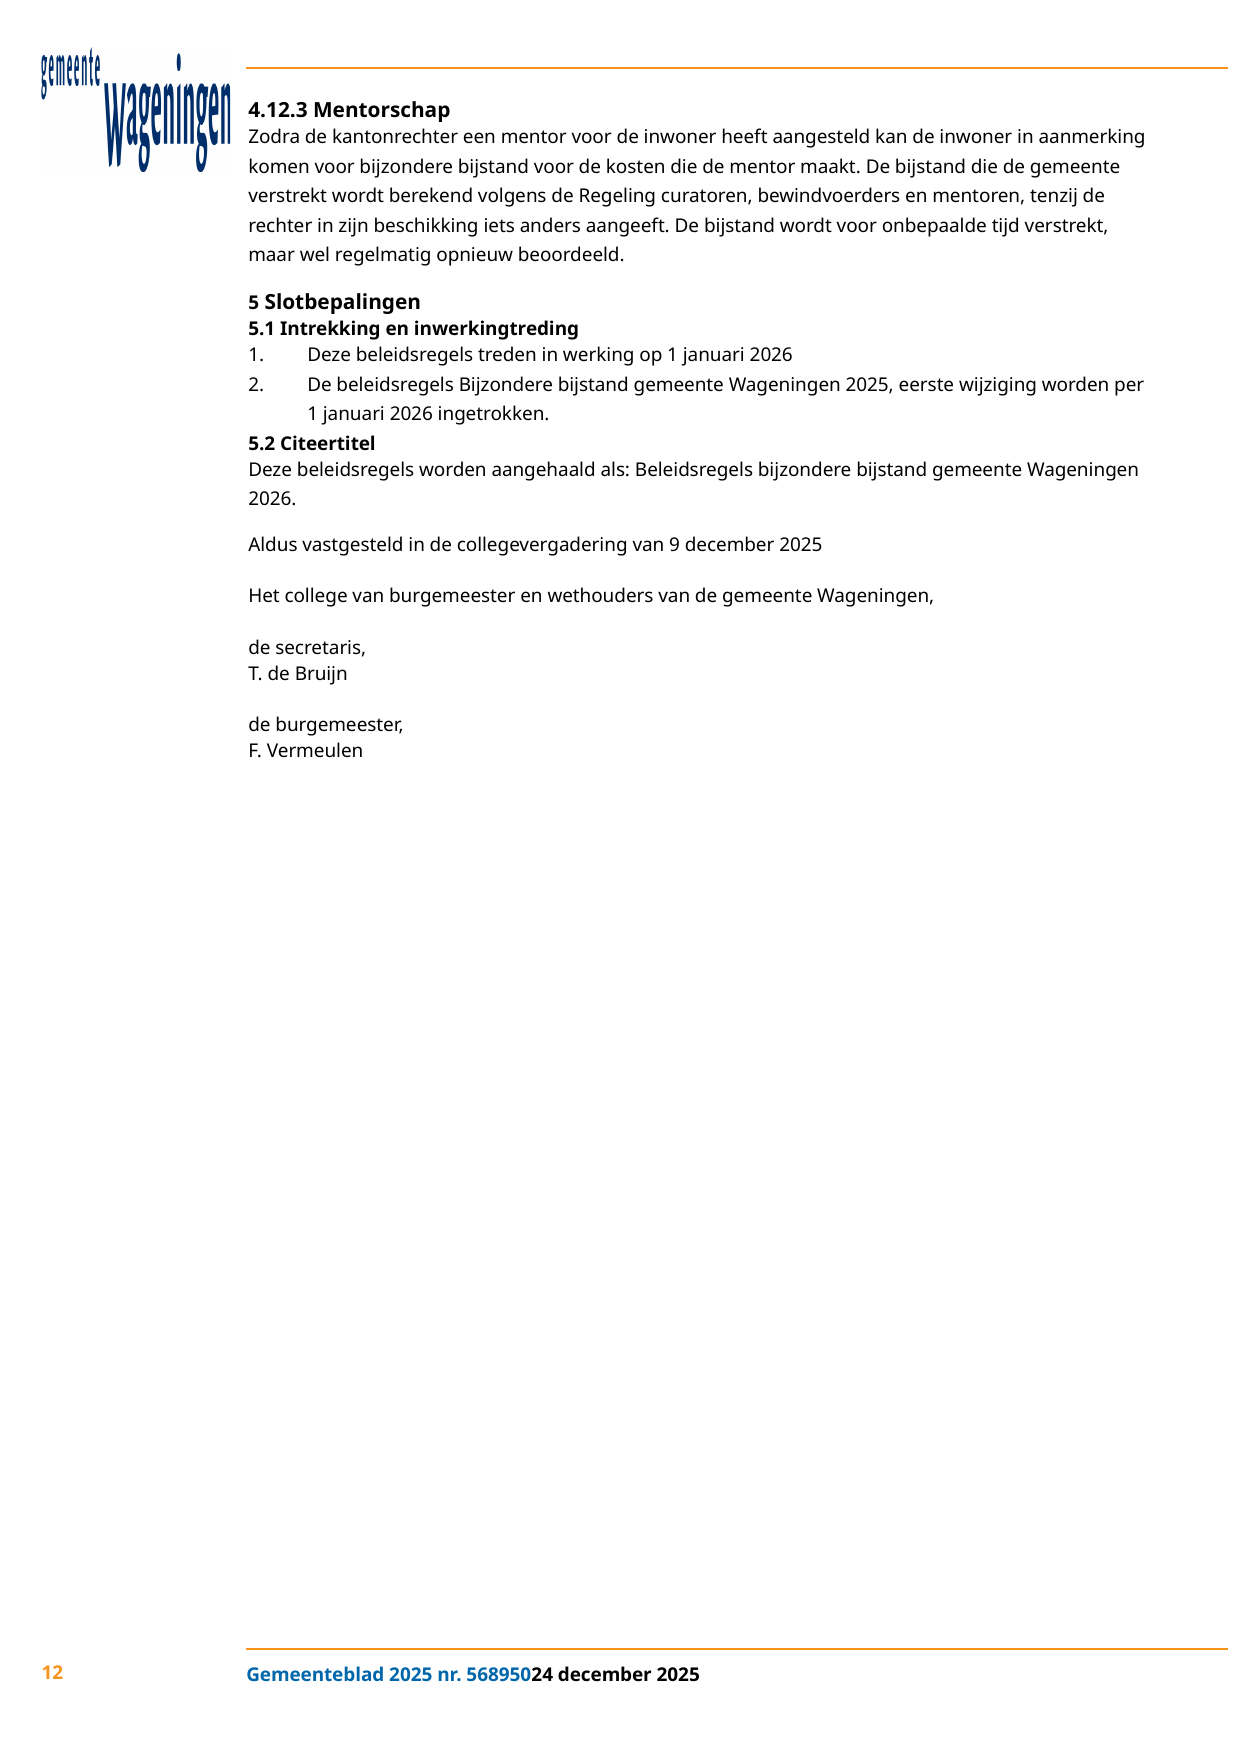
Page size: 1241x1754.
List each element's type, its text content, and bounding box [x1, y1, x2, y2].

text 4.12.3 Mentorschap [248, 95, 1152, 123]
text de burgemeester, [248, 711, 1152, 737]
text Aldus vastgesteld in de collegevergadering van 9 december 2025 [248, 531, 1152, 557]
text F. Vermeulen [248, 737, 1152, 763]
text 5 Slotbepalingen [248, 287, 1152, 316]
text Het college van burgemeester en wethouders van de gemeente Wageningen, [248, 582, 1152, 608]
text 5.1 Intrekking en inwerkingtreding [248, 316, 1152, 341]
text Zodra de kantonrechter een mentor voor de inwoner heeft aangesteld kan de inwoner in aanmerking komen voor bijzondere bijstand voor de kosten die de mentor maakt. De bijstand die de gemeente verstrekt wordt berekend volgens de Regeling curatoren, bewindvoerders en mentoren, tenzij de rechter in zijn beschikking iets anders aangeeft. De bijstand wordt voor onbepaalde tijd verstrekt, maar wel regelmatig opnieuw beoordeeld. [248, 123, 1152, 267]
text T. de Bruijn [248, 660, 1152, 685]
picture [41, 47, 231, 172]
text 5.2 Citeertitel [248, 430, 1152, 456]
text Deze beleidsregels worden aangehaald als: Beleidsregels bijzondere bijstand gemeente Wageningen 2026. [248, 456, 1152, 511]
text de secretaris, [248, 634, 1152, 660]
list De beleidsregels Bijzondere bijstand gemeente Wageningen 2025, eerste wijziging worden per 1 januari 2026 ingetrokken. [248, 371, 1152, 426]
list Deze beleidsregels treden in werking op 1 januari 2026 [248, 341, 1152, 367]
